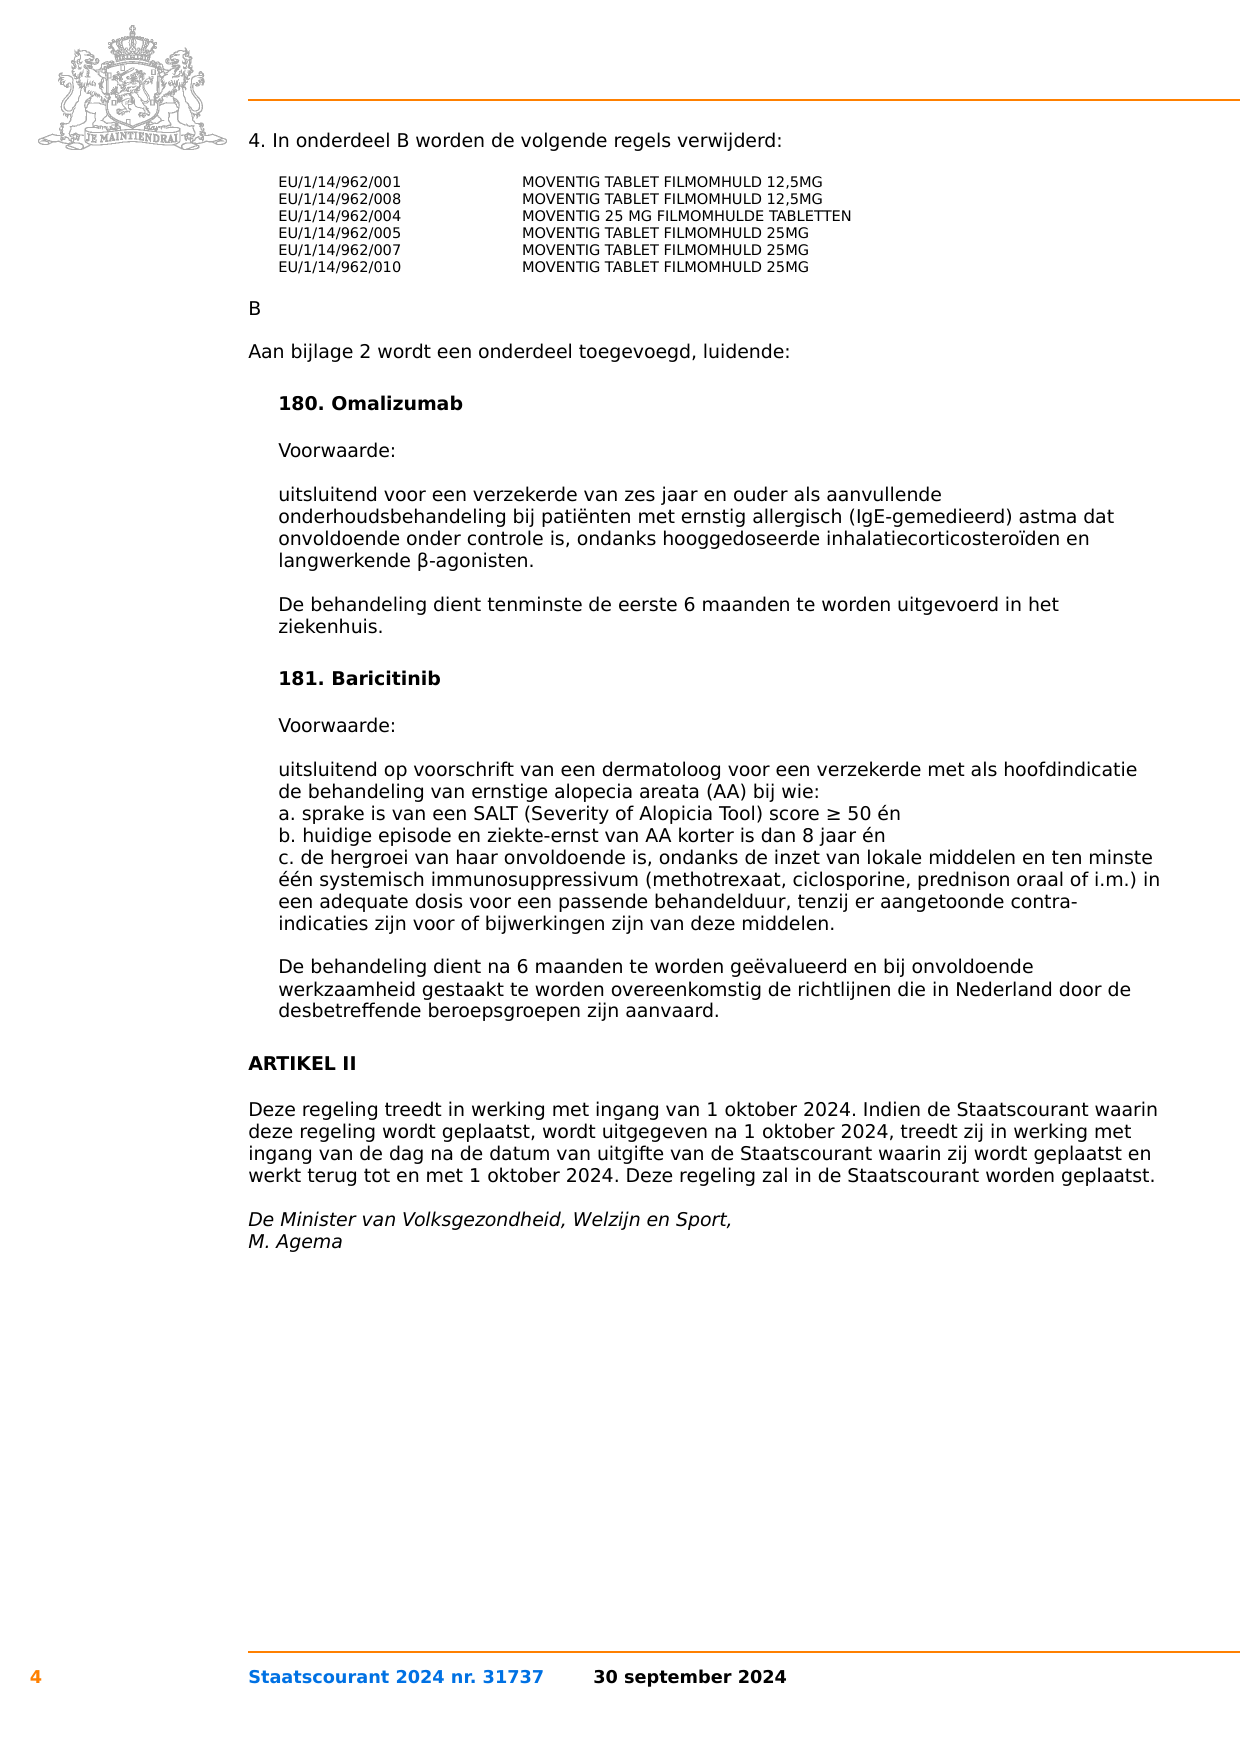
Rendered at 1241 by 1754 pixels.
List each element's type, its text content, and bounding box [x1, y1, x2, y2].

text De Minister van Volksgezondheid, Welzijn en Sport, M. Agema [248, 1209, 1163, 1253]
text Voorwaarde: [278, 715, 1163, 737]
subtitle ARTIKEL II [248, 1052, 1163, 1074]
text Aan bijlage 2 wordt een onderdeel toegevoegd, luidende: [248, 341, 1163, 363]
text a. sprake is van een SALT (Severity of Alopicia Tool) score ≥ 50 én [278, 803, 1163, 825]
text uitsluitend op voorschrift van een dermatoloog voor een verzekerde met als hoofdindicatie de behandeling van ernstige alopecia areata (AA) bij wie: [278, 759, 1163, 803]
subtitle 180. Omalizumab [278, 393, 1163, 415]
subtitle 181. Baricitinib [278, 668, 1163, 690]
text Deze regeling treedt in werking met ingang van 1 oktober 2024. Indien de Staatscourant waarin deze regeling wordt geplaatst, wordt uitgegeven na 1 oktober 2024, treedt zij in werking met ingang van de dag na de datum van uitgifte van de Staatscourant waarin zij wordt geplaatst en werkt terug tot en met 1 oktober 2024. Deze regeling zal in de Staatscourant worden geplaatst. [248, 1099, 1163, 1187]
picture [38, 25, 227, 150]
table_cell EU/1/14/962/005 [278, 225, 516, 242]
table_cell MOVENTIG TABLET FILMOMHULD 25MG [516, 259, 1163, 276]
table_header EU/1/14/962/001 [278, 174, 516, 191]
table_cell EU/1/14/962/004 [278, 208, 516, 225]
text b. huidige episode en ziekte-ernst van AA korter is dan 8 jaar én [278, 825, 1163, 847]
table_cell MOVENTIG 25 MG FILMOMHULDE TABLETTEN [516, 208, 1163, 225]
table_cell EU/1/14/962/008 [278, 191, 516, 208]
table_header MOVENTIG TABLET FILMOMHULD 12,5MG [516, 174, 1163, 191]
text uitsluitend voor een verzekerde van zes jaar en ouder als aanvullende onderhoudsbehandeling bij patiënten met ernstig allergisch (IgE-gemedieerd) astma dat onvoldoende onder controle is, ondanks hooggedoseerde inhalatiecorticosteroïden en langwerkende β-agonisten. [278, 484, 1163, 572]
text B [248, 297, 1163, 319]
text De behandeling dient na 6 maanden te worden geëvalueerd en bij onvoldoende werkzaamheid gestaakt te worden overeenkomstig de richtlijnen die in Nederland door de desbetreffende beroepsgroepen zijn aanvaard. [278, 956, 1163, 1022]
text c. de hergroei van haar onvoldoende is, ondanks de inzet van lokale middelen en ten minste één systemisch immunosuppressivum (methotrexaat, ciclosporine, prednison oraal of i.m.) in een adequate dosis voor een passende behandelduur, tenzij er aangetoonde contra-indicaties zijn voor of bijwerkingen zijn van deze middelen. [278, 847, 1163, 934]
table_cell MOVENTIG TABLET FILMOMHULD 25MG [516, 225, 1163, 242]
table_cell EU/1/14/962/010 [278, 259, 516, 276]
text 4. In onderdeel B worden de volgende regels verwijderd: [248, 130, 1163, 152]
text Voorwaarde: [278, 440, 1163, 462]
table_cell MOVENTIG TABLET FILMOMHULD 25MG [516, 242, 1163, 259]
table_cell EU/1/14/962/007 [278, 242, 516, 259]
text De behandeling dient tenminste de eerste 6 maanden te worden uitgevoerd in het ziekenhuis. [278, 594, 1163, 638]
table_cell MOVENTIG TABLET FILMOMHULD 12,5MG [516, 191, 1163, 208]
